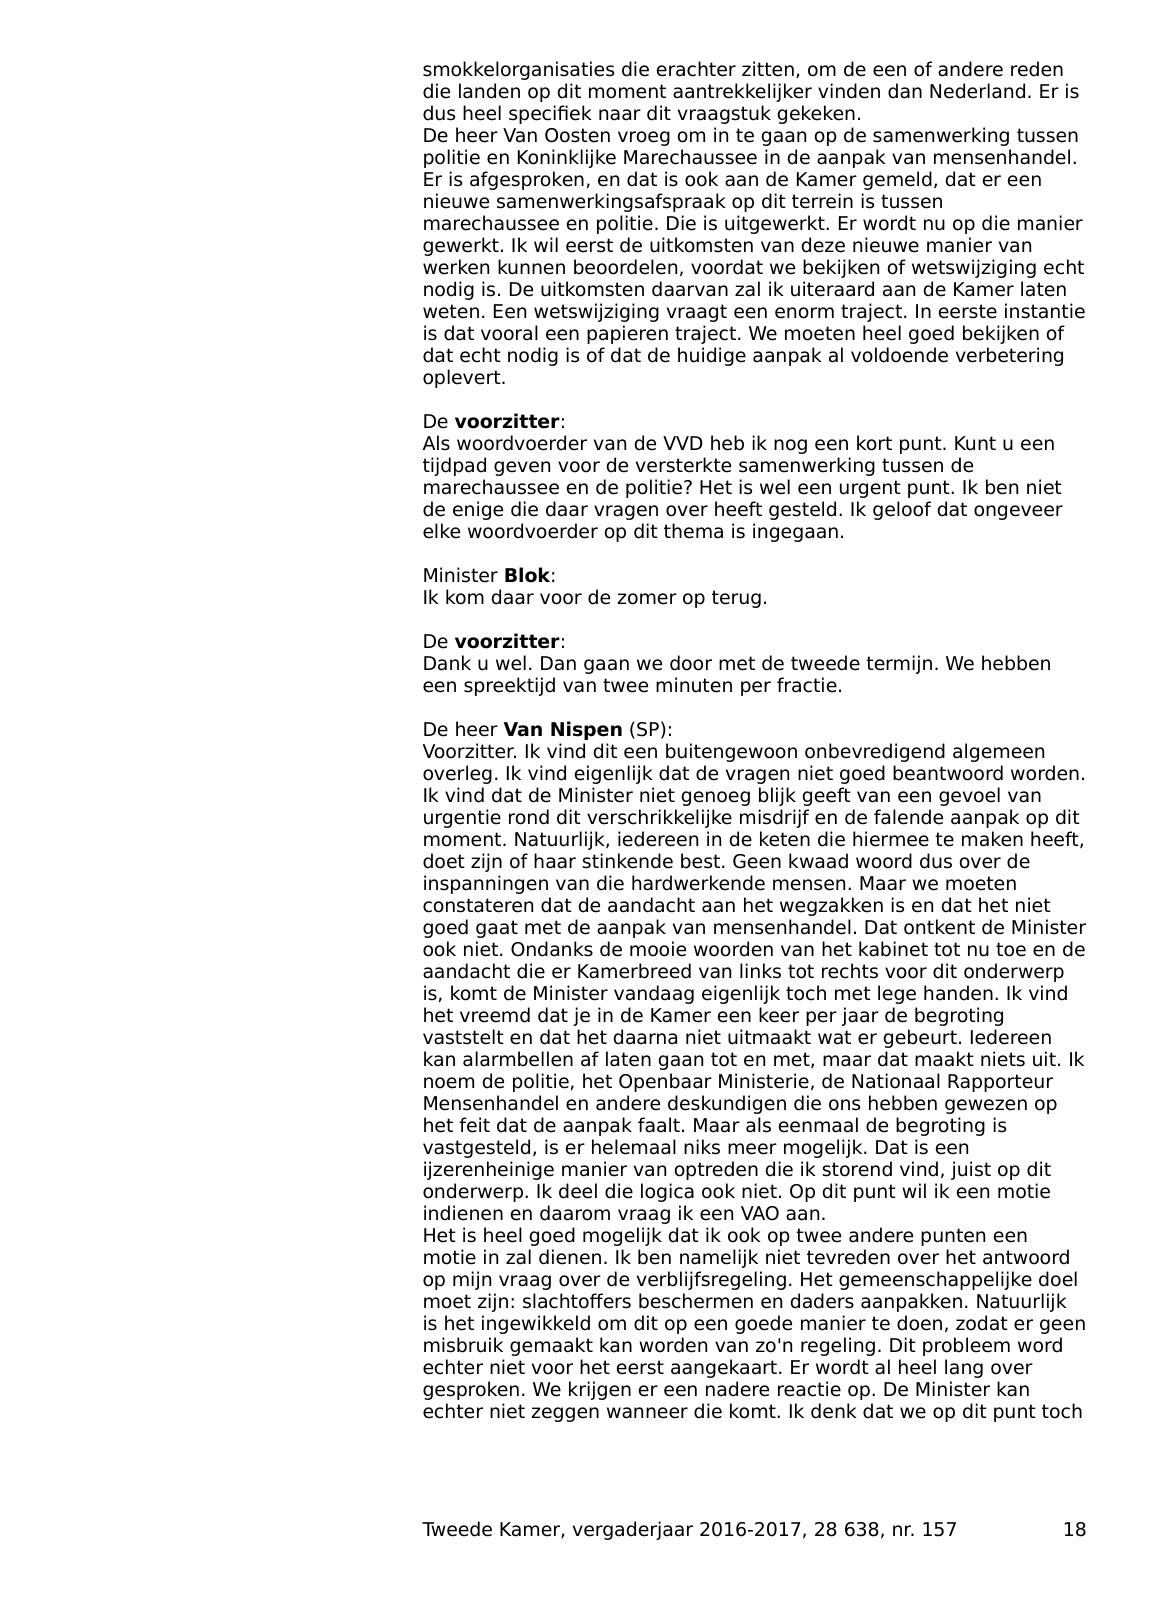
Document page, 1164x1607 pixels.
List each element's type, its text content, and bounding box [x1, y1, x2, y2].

text Dank u wel. Dan gaan we door met de tweede termijn. We hebben een spreektijd van twee minuten per fractie. [422, 653, 1087, 697]
text Ik kom daar voor de zomer op terug. [422, 587, 1087, 609]
text Voorzitter. Ik vind dit een buitengewoon onbevredigend algemeen overleg. Ik vind eigenlijk dat de vragen niet goed beantwoord worden. Ik vind dat de Minister niet genoeg blijk geeft van een gevoel van urgentie rond dit verschrikkelijke misdrijf en de falende aanpak op dit moment. Natuurlijk, iedereen in de keten die hiermee te maken heeft, doet zijn of haar stinkende best. Geen kwaad woord dus over de inspanningen van die hardwerkende mensen. Maar we moeten constateren dat de aandacht aan het wegzakken is en dat het niet goed gaat met de aanpak van mensenhandel. Dat ontkent de Minister ook niet. Ondanks de mooie woorden van het kabinet tot nu toe en de aandacht die er Kamerbreed van links tot rechts voor dit onderwerp is, komt de Minister vandaag eigenlijk toch met lege handen. Ik vind het vreemd dat je in de Kamer een keer per jaar de begroting vaststelt en dat het daarna niet uitmaakt wat er gebeurt. Iedereen kan alarmbellen af laten gaan tot en met, maar dat maakt niets uit. Ik noem de politie, het Openbaar Ministerie, de Nationaal Rapporteur Mensenhandel en andere deskundigen die ons hebben gewezen op het feit dat de aanpak faalt. Maar als eenmaal de begroting is vastgesteld, is er helemaal niks meer mogelijk. Dat is een ijzerenheinige manier van optreden die ik storend vind, juist op dit onderwerp. Ik deel die logica ook niet. Op dit punt wil ik een motie indienen en daarom vraag ik een VAO aan. [422, 741, 1087, 1225]
text Het is heel goed mogelijk dat ik ook op twee andere punten een motie in zal dienen. Ik ben namelijk niet tevreden over het antwoord op mijn vraag over de verblijfsregeling. Het gemeenschappelijke doel moet zijn: slachtoffers beschermen en daders aanpakken. Natuurlijk is het ingewikkeld om dit op een goede manier te doen, zodat er geen misbruik gemaakt kan worden van zo'n regeling. Dit probleem word echter niet voor het eerst aangekaart. Er wordt al heel lang over gesproken. We krijgen er een nadere reactie op. De Minister kan echter niet zeggen wanneer die komt. Ik denk dat we op dit punt toch [422, 1225, 1087, 1423]
text Minister Blok: [422, 565, 1087, 587]
text Als woordvoerder van de VVD heb ik nog een kort punt. Kunt u een tijdpad geven voor de versterkte samenwerking tussen de marechaussee en de politie? Het is wel een urgent punt. Ik ben niet de enige die daar vragen over heeft gesteld. Ik geloof dat ongeveer elke woordvoerder op dit thema is ingegaan. [422, 433, 1087, 543]
text De voorzitter: [422, 411, 1087, 433]
text smokkelorganisaties die erachter zitten, om de een of andere reden die landen op dit moment aantrekkelijker vinden dan Nederland. Er is dus heel specifiek naar dit vraagstuk gekeken. [422, 59, 1087, 125]
text De voorzitter: [422, 631, 1087, 653]
text De heer Van Nispen (SP): [422, 719, 1087, 741]
text De heer Van Oosten vroeg om in te gaan op de samenwerking tussen politie en Koninklijke Marechaussee in de aanpak van mensenhandel. Er is afgesproken, en dat is ook aan de Kamer gemeld, dat er een nieuwe samenwerkingsafspraak op dit terrein is tussen marechaussee en politie. Die is uitgewerkt. Er wordt nu op die manier gewerkt. Ik wil eerst de uitkomsten van deze nieuwe manier van werken kunnen beoordelen, voordat we bekijken of wetswijziging echt nodig is. De uitkomsten daarvan zal ik uiteraard aan de Kamer laten weten. Een wetswijziging vraagt een enorm traject. In eerste instantie is dat vooral een papieren traject. We moeten heel goed bekijken of dat echt nodig is of dat de huidige aanpak al voldoende verbetering oplevert. [422, 125, 1087, 389]
